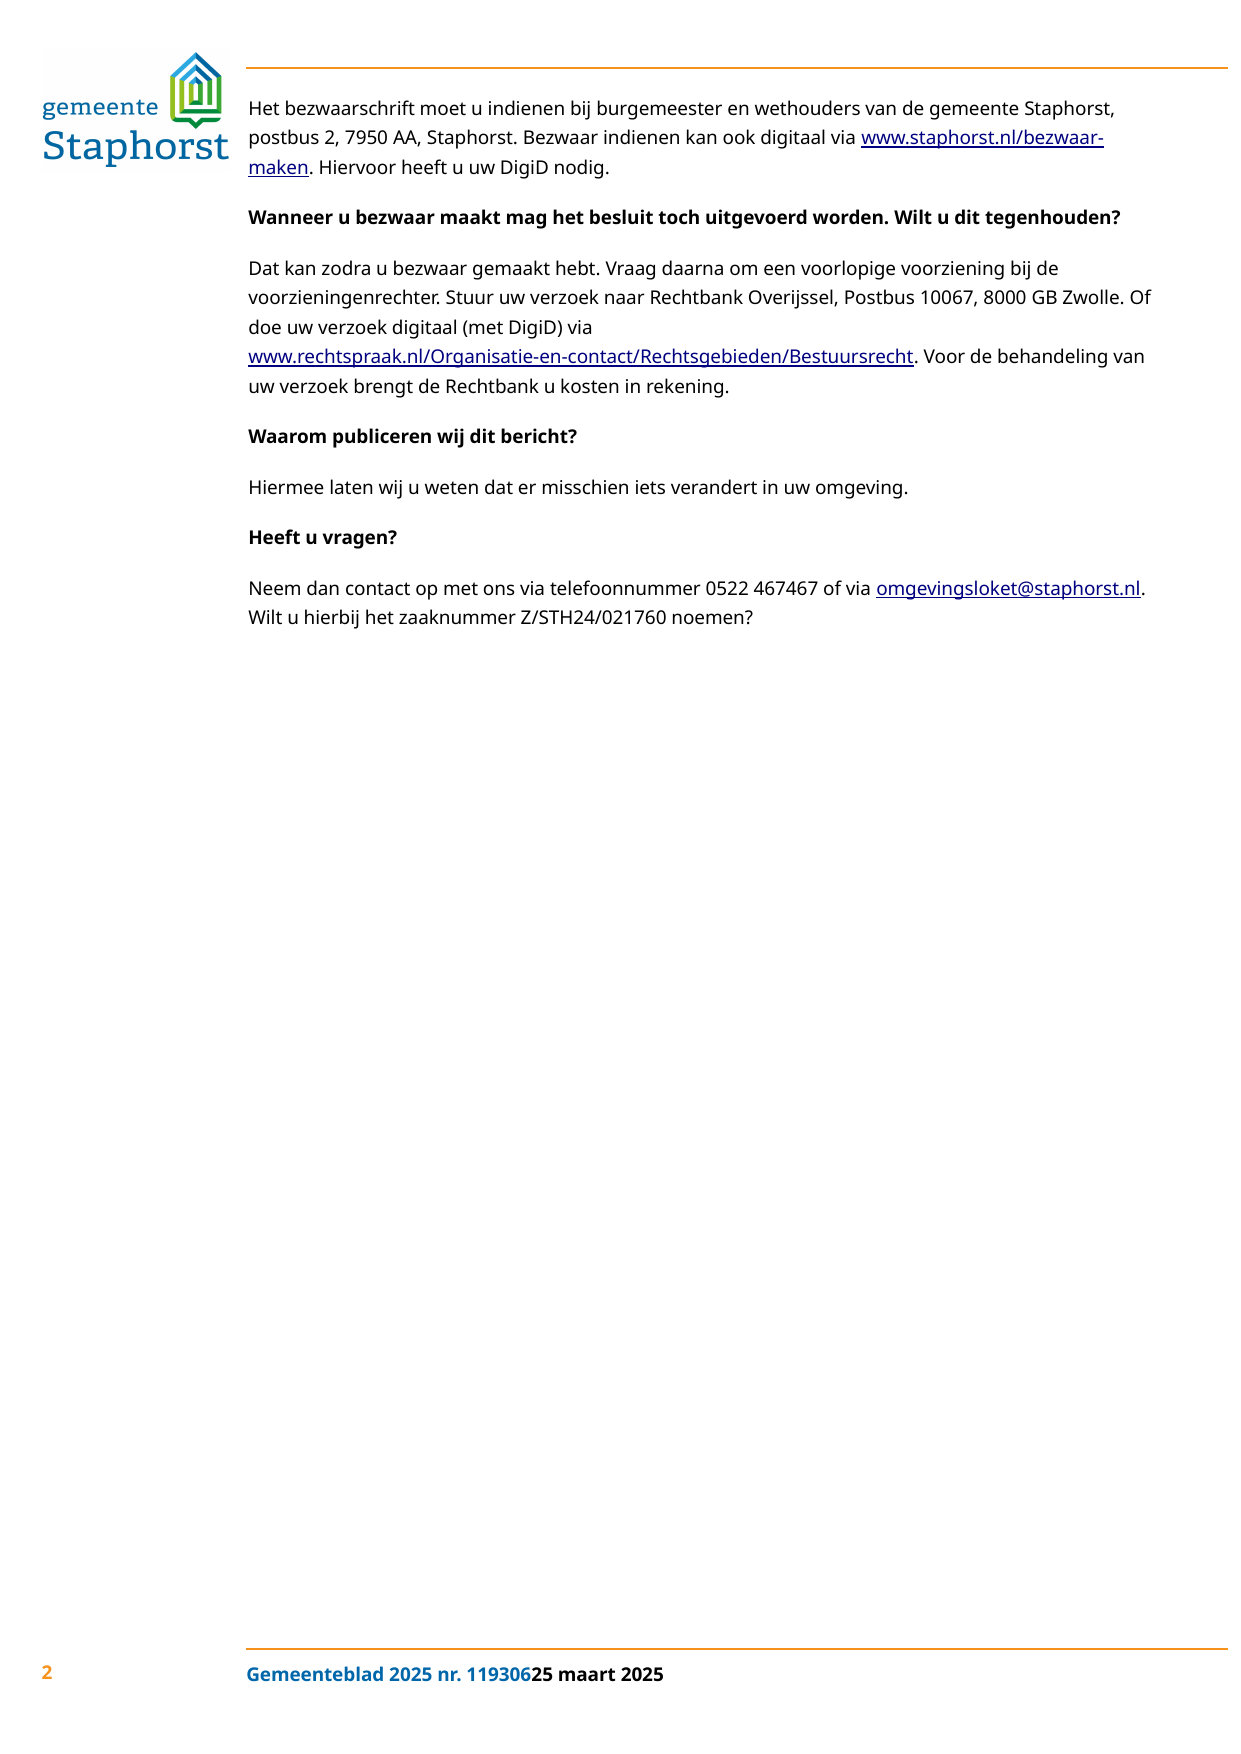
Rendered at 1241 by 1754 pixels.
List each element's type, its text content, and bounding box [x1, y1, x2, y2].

text Neem dan contact op met ons via telefoonnummer 0522 467467 of via omgevingsloket@staphorst.nl. Wilt u hierbij het zaaknummer Z/STH24/021760 noemen? [248, 575, 1152, 630]
text Waarom publiceren wij dit bericht? [248, 423, 1152, 449]
text Wanneer u bezwaar maakt mag het besluit toch uitgevoerd worden. Wilt u dit tegenhouden? [248, 204, 1152, 230]
text Heeft u vragen? [248, 524, 1152, 550]
text Dat kan zodra u bezwaar gemaakt hebt. Vraag daarna om een voorlopige voorziening bij de voorzieningenrechter. Stuur uw verzoek naar Rechtbank Overijssel, Postbus 10067, 8000 GB Zwolle. Of doe uw verzoek digitaal (met DigiD) via www.rechtspraak.nl/Organisatie-en-contact/Rechtsgebieden/Bestuursrecht. Voor de behandeling van uw verzoek brengt de Rechtbank u kosten in rekening. [248, 255, 1152, 399]
picture [41, 47, 231, 172]
text Het bezwaarschrift moet u indienen bij burgemeester en wethouders van de gemeente Staphorst, postbus 2, 7950 AA, Staphorst. Bezwaar indienen kan ook digitaal via www.staphorst.nl/bezwaar-maken. Hiervoor heeft u uw DigiD nodig. [248, 95, 1152, 180]
text Hiermee laten wij u weten dat er misschien iets verandert in uw omgeving. [248, 474, 1152, 500]
